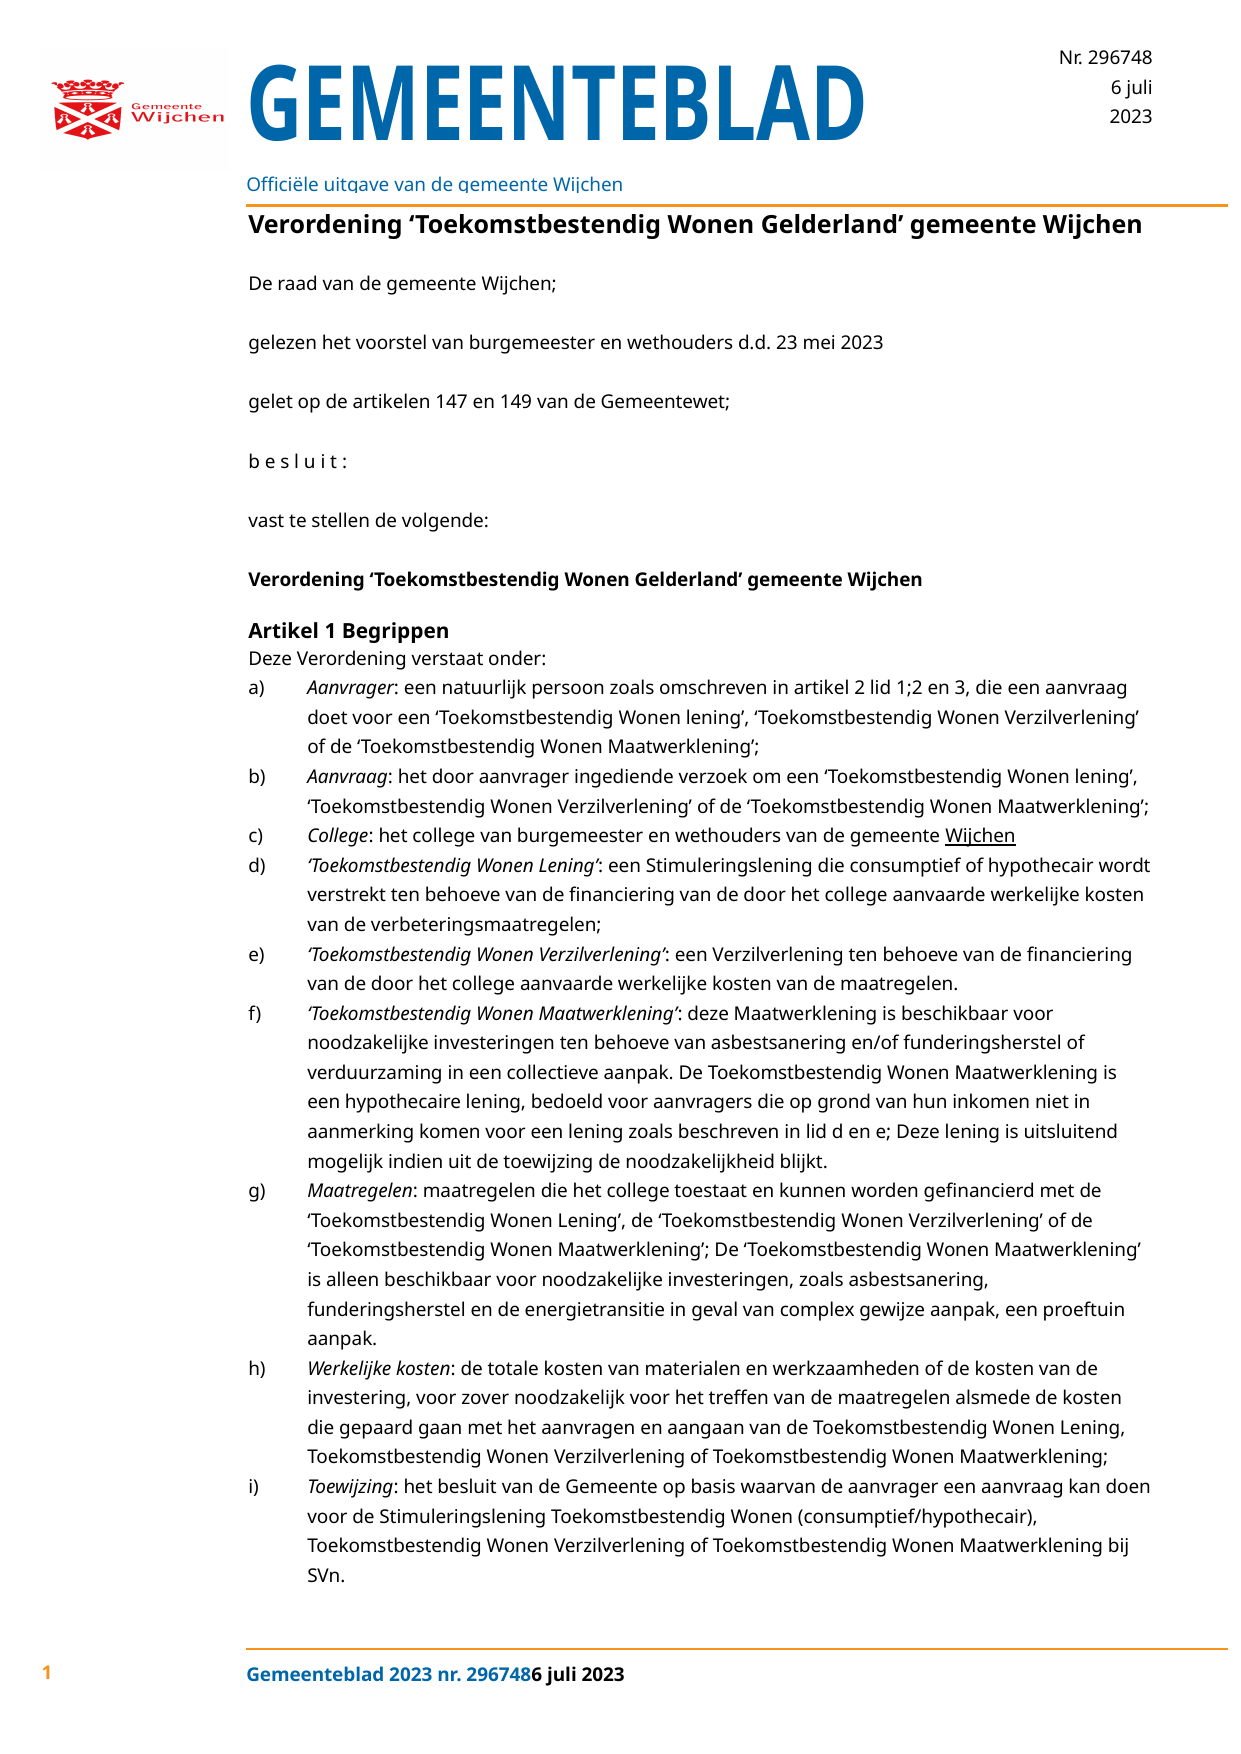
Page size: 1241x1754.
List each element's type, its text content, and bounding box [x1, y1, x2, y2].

list Werkelijke kosten: de totale kosten van materialen en werkzaamheden of de kosten van de investering, voor zover noodzakelijk voor het treffen van de maatregelen alsmede de kosten die gepaard gaan met het aanvragen en aangaan van de Toekomstbestendig Wonen Lening, Toekomstbestendig Wonen Verzilverlening of Toekomstbestendig Wonen Maatwerklening; [248, 1355, 1152, 1469]
list Aanvrager: een natuurlijk persoon zoals omschreven in artikel 2 lid 1;2 en 3, die een aanvraag doet voor een ‘Toekomstbestendig Wonen lening’, ‘Toekomstbestendig Wonen Verzilverlening’ of de ‘Toekomstbestendig Wonen Maatwerklening’; [248, 674, 1152, 759]
list ‘Toekomstbestendig Wonen Maatwerklening’: deze Maatwerklening is beschikbaar voor noodzakelijke investeringen ten behoeve van asbestsanering en/of funderingsherstel of verduurzaming in een collectieve aanpak. De Toekomstbestendig Wonen Maatwerklening is een hypothecaire lening, bedoeld voor aanvragers die op grond van hun inkomen niet in aanmerking komen voor een lening zoals beschreven in lid d en e; Deze lening is uitsluitend mogelijk indien uit de toewijzing de noodzakelijkheid blijkt. [248, 1000, 1152, 1174]
text De raad van de gemeente Wijchen; [248, 270, 1152, 296]
text Verordening ‘Toekomstbestendig Wonen Gelderland’ gemeente Wijchen [248, 566, 1152, 592]
text Artikel 1 Begrippen [248, 617, 1152, 645]
list Toewijzing: het besluit van de Gemeente op basis waarvan de aanvrager een aanvraag kan doen voor de Stimuleringslening Toekomstbestendig Wonen (consumptief/hypothecair), Toekomstbestendig Wonen Verzilverlening of Toekomstbestendig Wonen Maatwerklening bij SVn. [248, 1473, 1152, 1588]
text b e s l u i t : [248, 448, 1152, 473]
list ‘Toekomstbestendig Wonen Lening’: een Stimuleringslening die consumptief of hypothecair wordt verstrekt ten behoeve van de financiering van de door het college aanvaarde werkelijke kosten van de verbeteringsmaatregelen; [248, 852, 1152, 937]
text Verordening ‘Toekomstbestendig Wonen Gelderland’ gemeente Wijchen [248, 207, 1152, 241]
list ‘Toekomstbestendig Wonen Verzilverlening’: een Verzilverlening ten behoeve van de financiering van de door het college aanvaarde werkelijke kosten van de maatregelen. [248, 941, 1152, 996]
list Maatregelen: maatregelen die het college toestaat en kunnen worden gefinancierd met de ‘Toekomstbestendig Wonen Lening’, de ‘Toekomstbestendig Wonen Verzilverlening’ of de ‘Toekomstbestendig Wonen Maatwerklening’; De ‘Toekomstbestendig Wonen Maatwerklening’ is alleen beschikbaar voor noodzakelijke investeringen, zoals asbestsanering, funderingsherstel en de energietransitie in geval van complex gewijze aanpak, een proeftuin aanpak. [248, 1177, 1152, 1351]
text gelet op de artikelen 147 en 149 van de Gemeentewet; [248, 389, 1152, 414]
list College: het college van burgemeester en wethouders van de gemeente Wijchen [248, 822, 1152, 848]
text vast te stellen de volgende: [248, 507, 1152, 533]
text Deze Verordening verstaat onder: [248, 645, 1152, 671]
list Aanvraag: het door aanvrager ingediende verzoek om een ‘Toekomstbestendig Wonen lening’, ‘Toekomstbestendig Wonen Verzilverlening’ of de ‘Toekomstbestendig Wonen Maatwerklening’; [248, 763, 1152, 819]
text gelezen het voorstel van burgemeester en wethouders d.d. 23 mei 2023 [248, 329, 1152, 355]
picture [41, 47, 231, 172]
